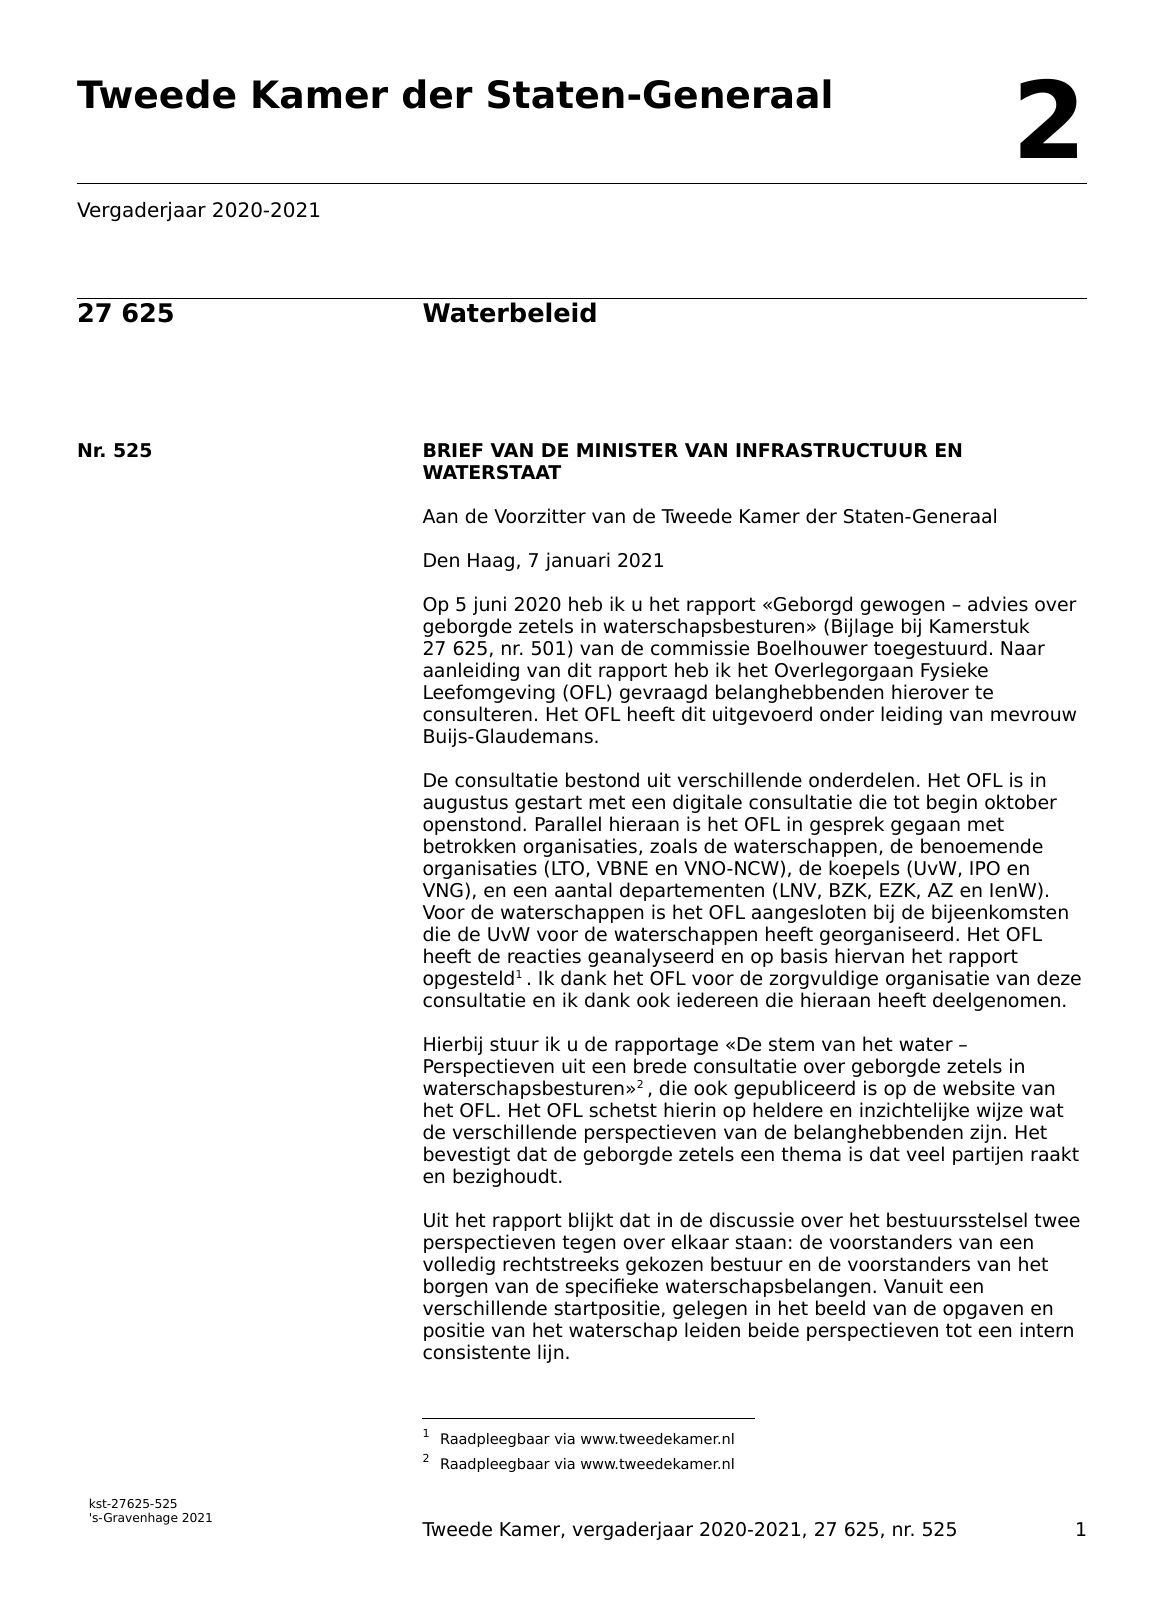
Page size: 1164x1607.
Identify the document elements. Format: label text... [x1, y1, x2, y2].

subtitle 27 625 Waterbeleid [77, 299, 1087, 329]
text Op 5 juni 2020 heb ik u het rapport «Geborgd gewogen – advies over geborgde zetels in waterschapsbesturen» (Bijlage bij Kamerstuk 27 625, nr. 501) van de commissie Boelhouwer toegestuurd. Naar aanleiding van dit rapport heb ik het Overlegorgaan Fysieke Leefomgeving (OFL) gevraagd belanghebbenden hierover te consulteren. Het OFL heeft dit uitgevoerd onder leiding van mevrouw Buijs-Glaudemans. [422, 594, 1087, 748]
table_cell Vergaderjaar 2020-2021 [77, 184, 1087, 298]
table_header Tweede Kamer der Staten-Generaal [77, 59, 886, 183]
text Aan de Voorzitter van de Tweede Kamer der Staten-Generaal [422, 506, 1087, 528]
text Uit het rapport blijkt dat in de discussie over het bestuursstelsel twee perspectieven tegen over elkaar staan: de voorstanders van een volledig rechtstreeks gekozen bestuur en de voorstanders van het borgen van de specifieke waterschapsbelangen. Vanuit een verschillende startpositie, gelegen in het beeld van de opgaven en positie van het waterschap leiden beide perspectieven tot een intern consistente lijn. [422, 1210, 1087, 1364]
subtitle Nr. 525 BRIEF VAN DE MINISTER VAN INFRASTRUCTUUR EN WATERSTAAT [77, 440, 1087, 484]
text Hierbij stuur ik u de rapportage «De stem van het water – Perspectieven uit een brede consultatie over geborgde zetels in waterschapsbesturen», die ook gepubliceerd is op de website van het OFL. Het OFL schetst hierin op heldere en inzichtelijke wijze wat de verschillende perspectieven van de belanghebbenden zijn. Het bevestigt dat de geborgde zetels een thema is dat veel partijen raakt en bezighoudt. [422, 1034, 1087, 1188]
text kst-27625-525 [88, 1497, 323, 1511]
text De consultatie bestond uit verschillende onderdelen. Het OFL is in augustus gestart met een digitale consultatie die tot begin oktober openstond. Parallel hieraan is het OFL in gesprek gegaan met betrokken organisaties, zoals de waterschappen, de benoemende organisaties (LTO, VBNE en VNO-NCW), de koepels (UvW, IPO en VNG), en een aantal departementen (LNV, BZK, EZK, AZ en IenW). Voor de waterschappen is het OFL aangesloten bij de bijeenkomsten die de UvW voor de waterschappen heeft georganiseerd. Het OFL heeft de reacties geanalyseerd en op basis hiervan het rapport opgesteld. Ik dank het OFL voor de zorgvuldige organisatie van deze consultatie en ik dank ook iedereen die hieraan heeft deelgenomen. [422, 770, 1087, 1012]
text 's-Gravenhage 2021 [88, 1511, 323, 1525]
table_header 2 [886, 59, 1087, 183]
text Den Haag, 7 januari 2021 [422, 550, 1087, 572]
text Raadpleegbaar via www.tweedekamer.nl [422, 1427, 1087, 1449]
text Raadpleegbaar via www.tweedekamer.nl [422, 1452, 1087, 1474]
